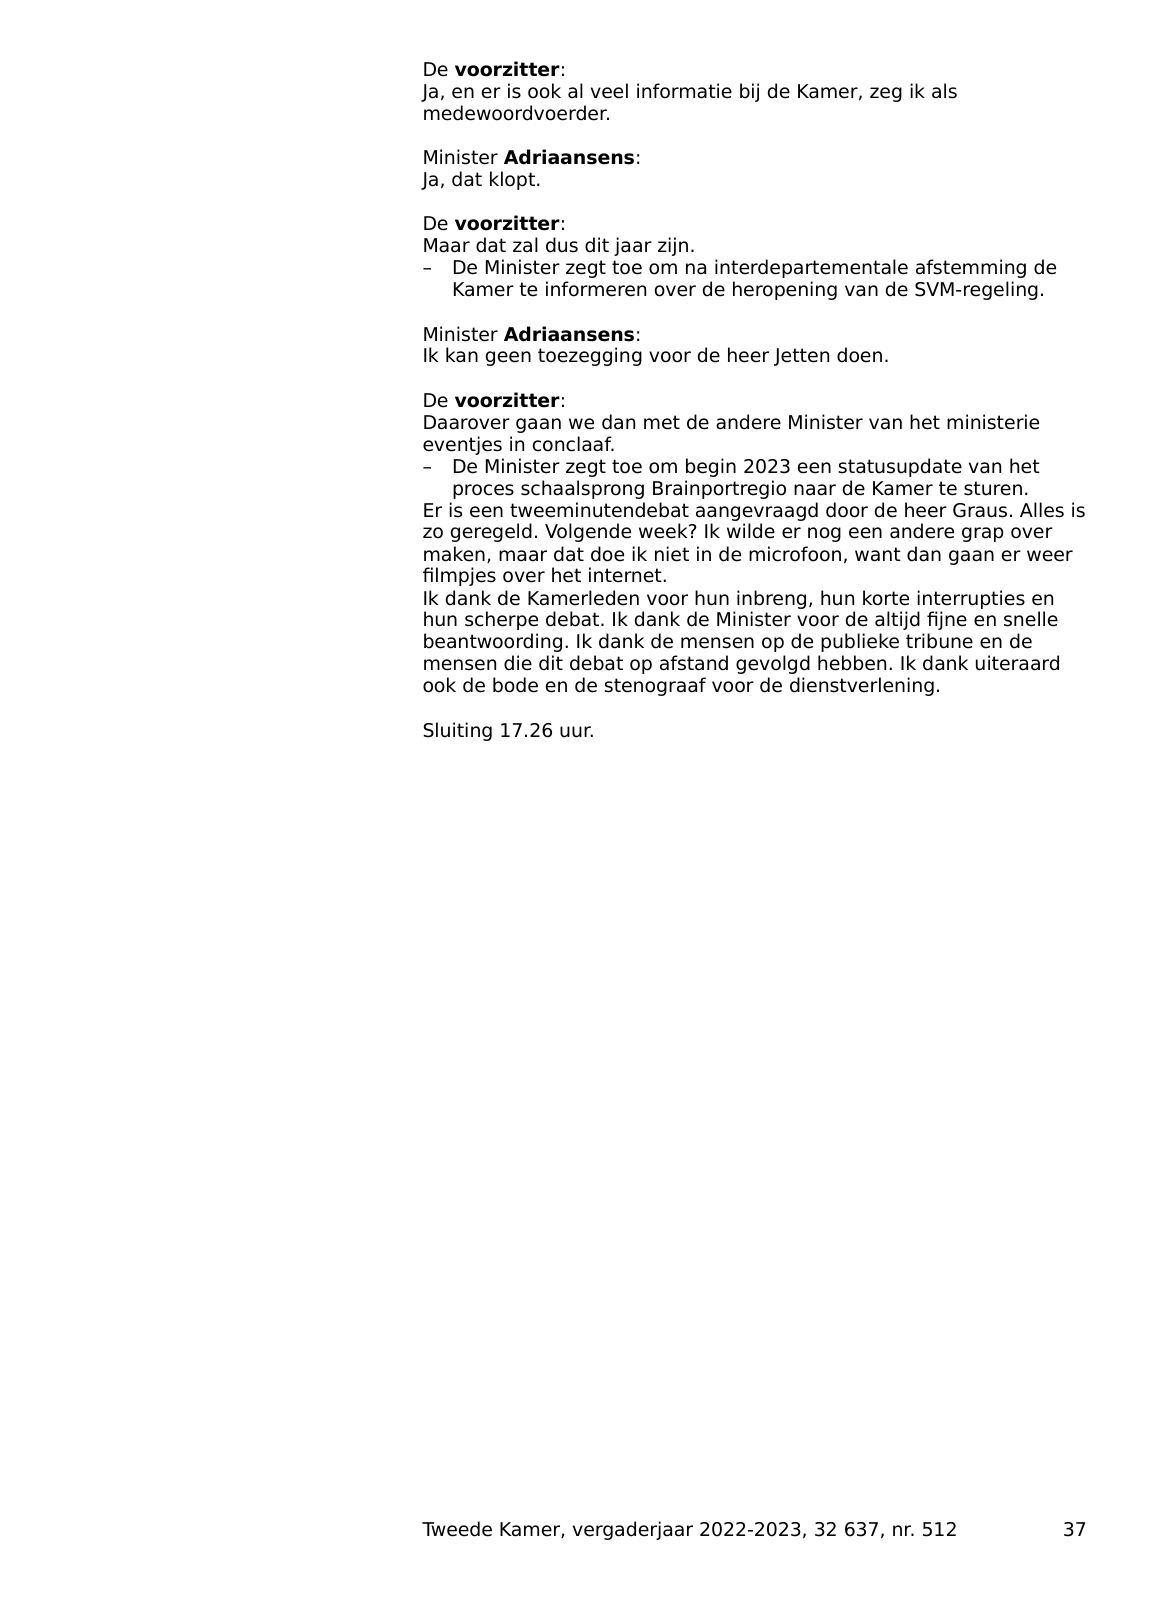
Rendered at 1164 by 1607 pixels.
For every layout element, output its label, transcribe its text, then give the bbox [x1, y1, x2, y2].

text – De Minister zegt toe om na interdepartementale afstemming de Kamer te informeren over de heropening van de SVM-regeling. [422, 257, 1087, 301]
text Er is een tweeminutendebat aangevraagd door de heer Graus. Alles is zo geregeld. Volgende week? Ik wilde er nog een andere grap over maken, maar dat doe ik niet in de microfoon, want dan gaan er weer filmpjes over het internet. [422, 499, 1087, 587]
text Minister Adriaansens: [422, 147, 1087, 169]
text Ik dank de Kamerleden voor hun inbreng, hun korte interrupties en hun scherpe debat. Ik dank de Minister voor de altijd fijne en snelle beantwoording. Ik dank de mensen op de publieke tribune en de mensen die dit debat op afstand gevolgd hebben. Ik dank uiteraard ook de bode en de stenograaf voor de dienstverlening. [422, 587, 1087, 697]
text Sluiting 17.26 uur. [422, 719, 1087, 741]
text Daarover gaan we dan met de andere Minister van het ministerie eventjes in conclaaf. [422, 412, 1087, 456]
text Maar dat zal dus dit jaar zijn. [422, 235, 1087, 257]
text De voorzitter: [422, 389, 1087, 412]
text Ik kan geen toezegging voor de heer Jetten doen. [422, 345, 1087, 367]
text Minister Adriaansens: [422, 323, 1087, 345]
text De voorzitter: [422, 213, 1087, 235]
text Ja, dat klopt. [422, 169, 1087, 191]
text Ja, en er is ook al veel informatie bij de Kamer, zeg ik als medewoordvoerder. [422, 81, 1087, 125]
text – De Minister zegt toe om begin 2023 een statusupdate van het proces schaalsprong Brainportregio naar de Kamer te sturen. [422, 456, 1087, 499]
text De voorzitter: [422, 59, 1087, 81]
